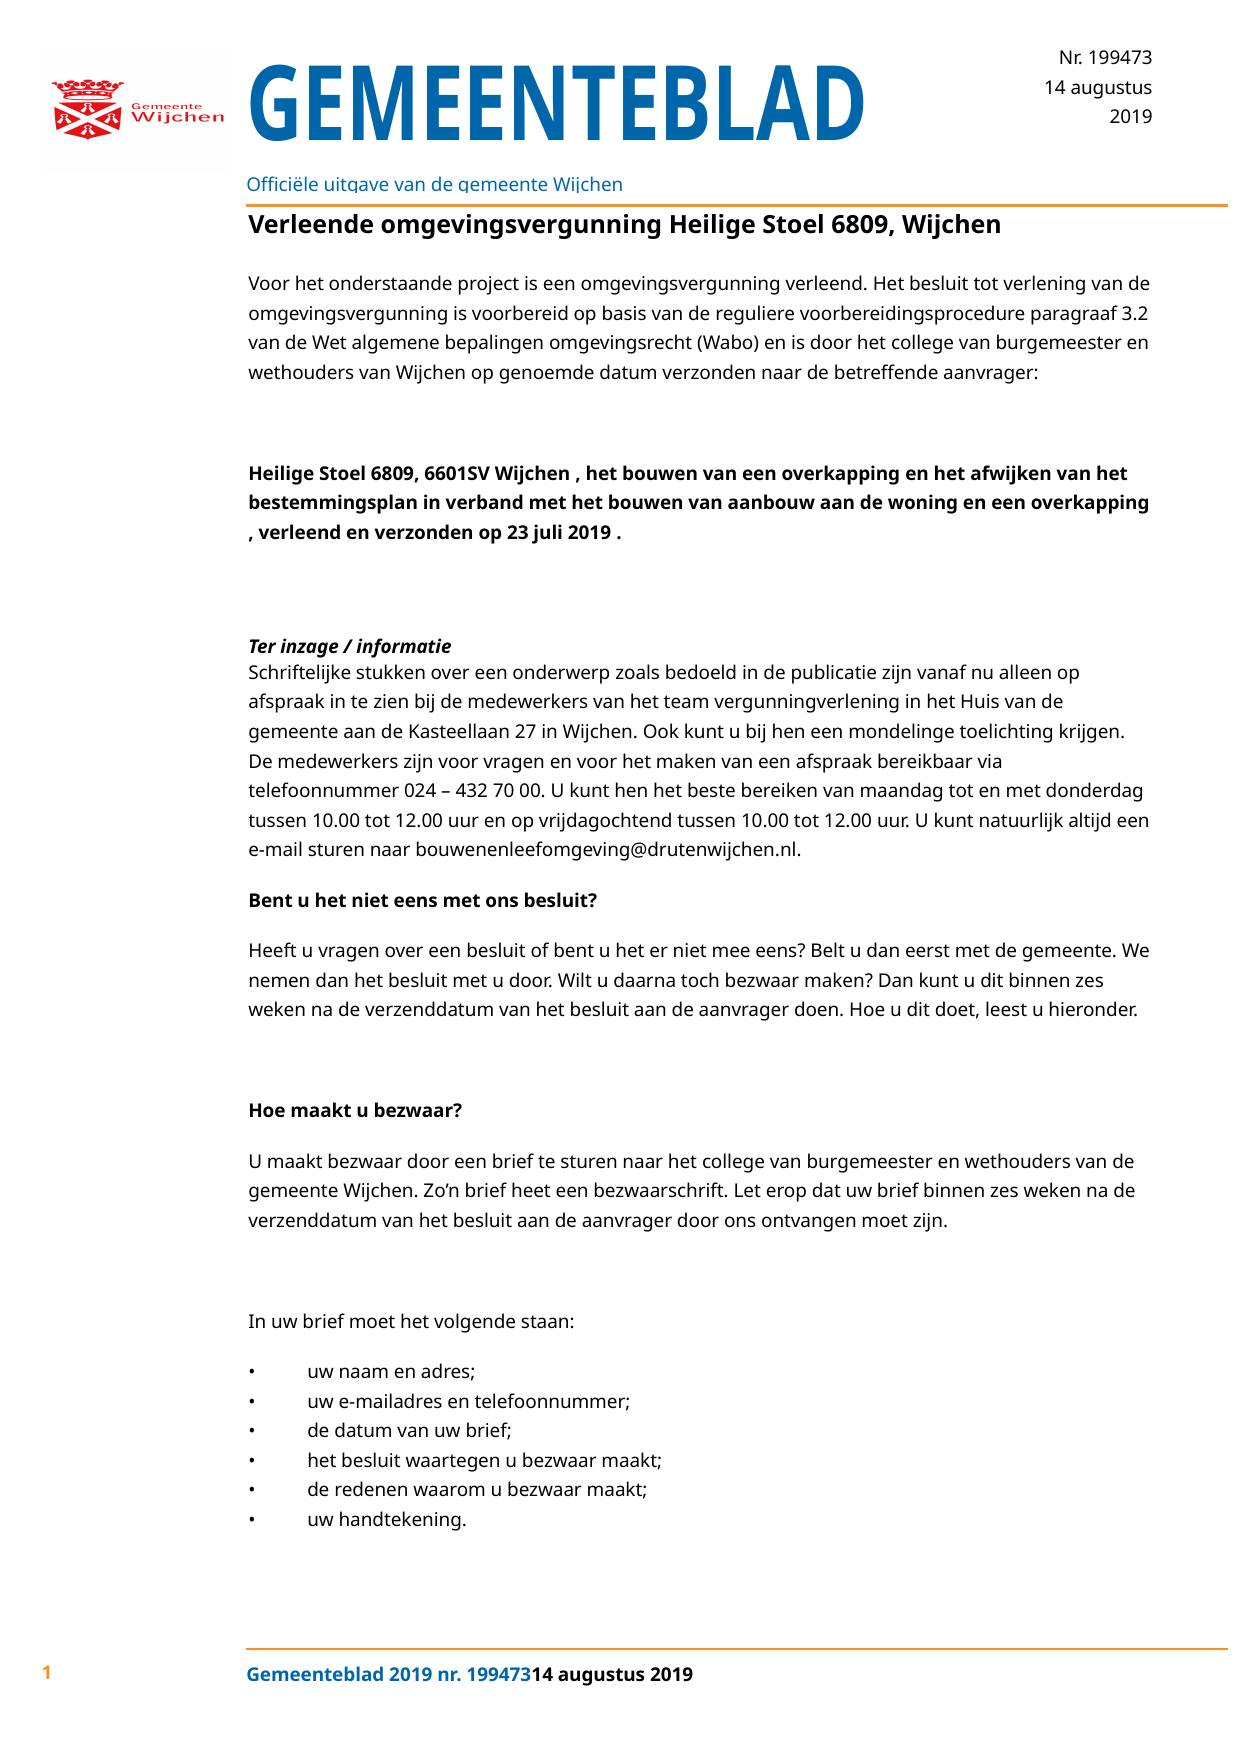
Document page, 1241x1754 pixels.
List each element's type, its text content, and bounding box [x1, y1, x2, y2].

text Ter inzage / informatie [248, 633, 1152, 659]
picture [41, 47, 231, 172]
text Heeft u vragen over een besluit of bent u het er niet mee eens? Belt u dan eerst met de gemeente. We nemen dan het besluit met u door. Wilt u daarna toch bezwaar maken? Dan kunt u dit binnen zes weken na de verzenddatum van het besluit aan de aanvrager doen. Hoe u dit doet, leest u hieronder. [248, 937, 1152, 1022]
text Schriftelijke stukken over een onderwerp zoals bedoeld in de publicatie zijn vanaf nu alleen op afspraak in te zien bij de medewerkers van het team vergunningverlening in het Huis van de gemeente aan de Kasteellaan 27 in Wijchen. Ook kunt u bij hen een mondelinge toelichting krijgen. De medewerkers zijn voor vragen en voor het maken van een afspraak bereikbaar via telefoonnummer 024 – 432 70 00. U kunt hen het beste bereiken van maandag tot en met donderdag tussen 10.00 tot 12.00 uur en op vrijdagochtend tussen 10.00 tot 12.00 uur. U kunt natuurlijk altijd een e-mail sturen naar bouwenenleefomgeving@drutenwijchen.nl. [248, 659, 1152, 862]
text U maakt bezwaar door een brief te sturen naar het college van burgemeester en wethouders van de gemeente Wijchen. Zo’n brief heet een bezwaarschrift. Let erop dat uw brief binnen zes weken na de verzenddatum van het besluit aan de aanvrager door ons ontvangen moet zijn. [248, 1148, 1152, 1233]
text Voor het onderstaande project is een omgevingsvergunning verleend. Het besluit tot verlening van de omgevingsvergunning is voorbereid op basis van de reguliere voorbereidingsprocedure paragraaf 3.2 van de Wet algemene bepalingen omgevingsrecht (Wabo) en is door het college van burgemeester en wethouders van Wijchen op genoemde datum verzonden naar de betreffende aanvrager: [248, 270, 1152, 385]
list de redenen waarom u bezwaar maakt; [248, 1477, 1152, 1502]
text Bent u het niet eens met ons besluit? [248, 887, 1152, 913]
list het besluit waartegen u bezwaar maakt; [248, 1447, 1152, 1473]
list uw naam en adres; [248, 1358, 1152, 1384]
list de datum van uw brief; [248, 1417, 1152, 1443]
text Hoe maakt u bezwaar? [248, 1097, 1152, 1123]
list uw e-mailadres en telefoonnummer; [248, 1388, 1152, 1414]
text Heilige Stoel 6809, 6601SV Wijchen , het bouwen van een overkapping en het afwijken van het bestemmingsplan in verband met het bouwen van aanbouw aan de woning en een overkapping , verleend en verzonden op 23 juli 2019 . [248, 460, 1152, 545]
text In uw brief moet het volgende staan: [248, 1308, 1152, 1334]
list uw handtekening. [248, 1506, 1152, 1532]
text Verleende omgevingsvergunning Heilige Stoel 6809, Wijchen [248, 207, 1152, 241]
